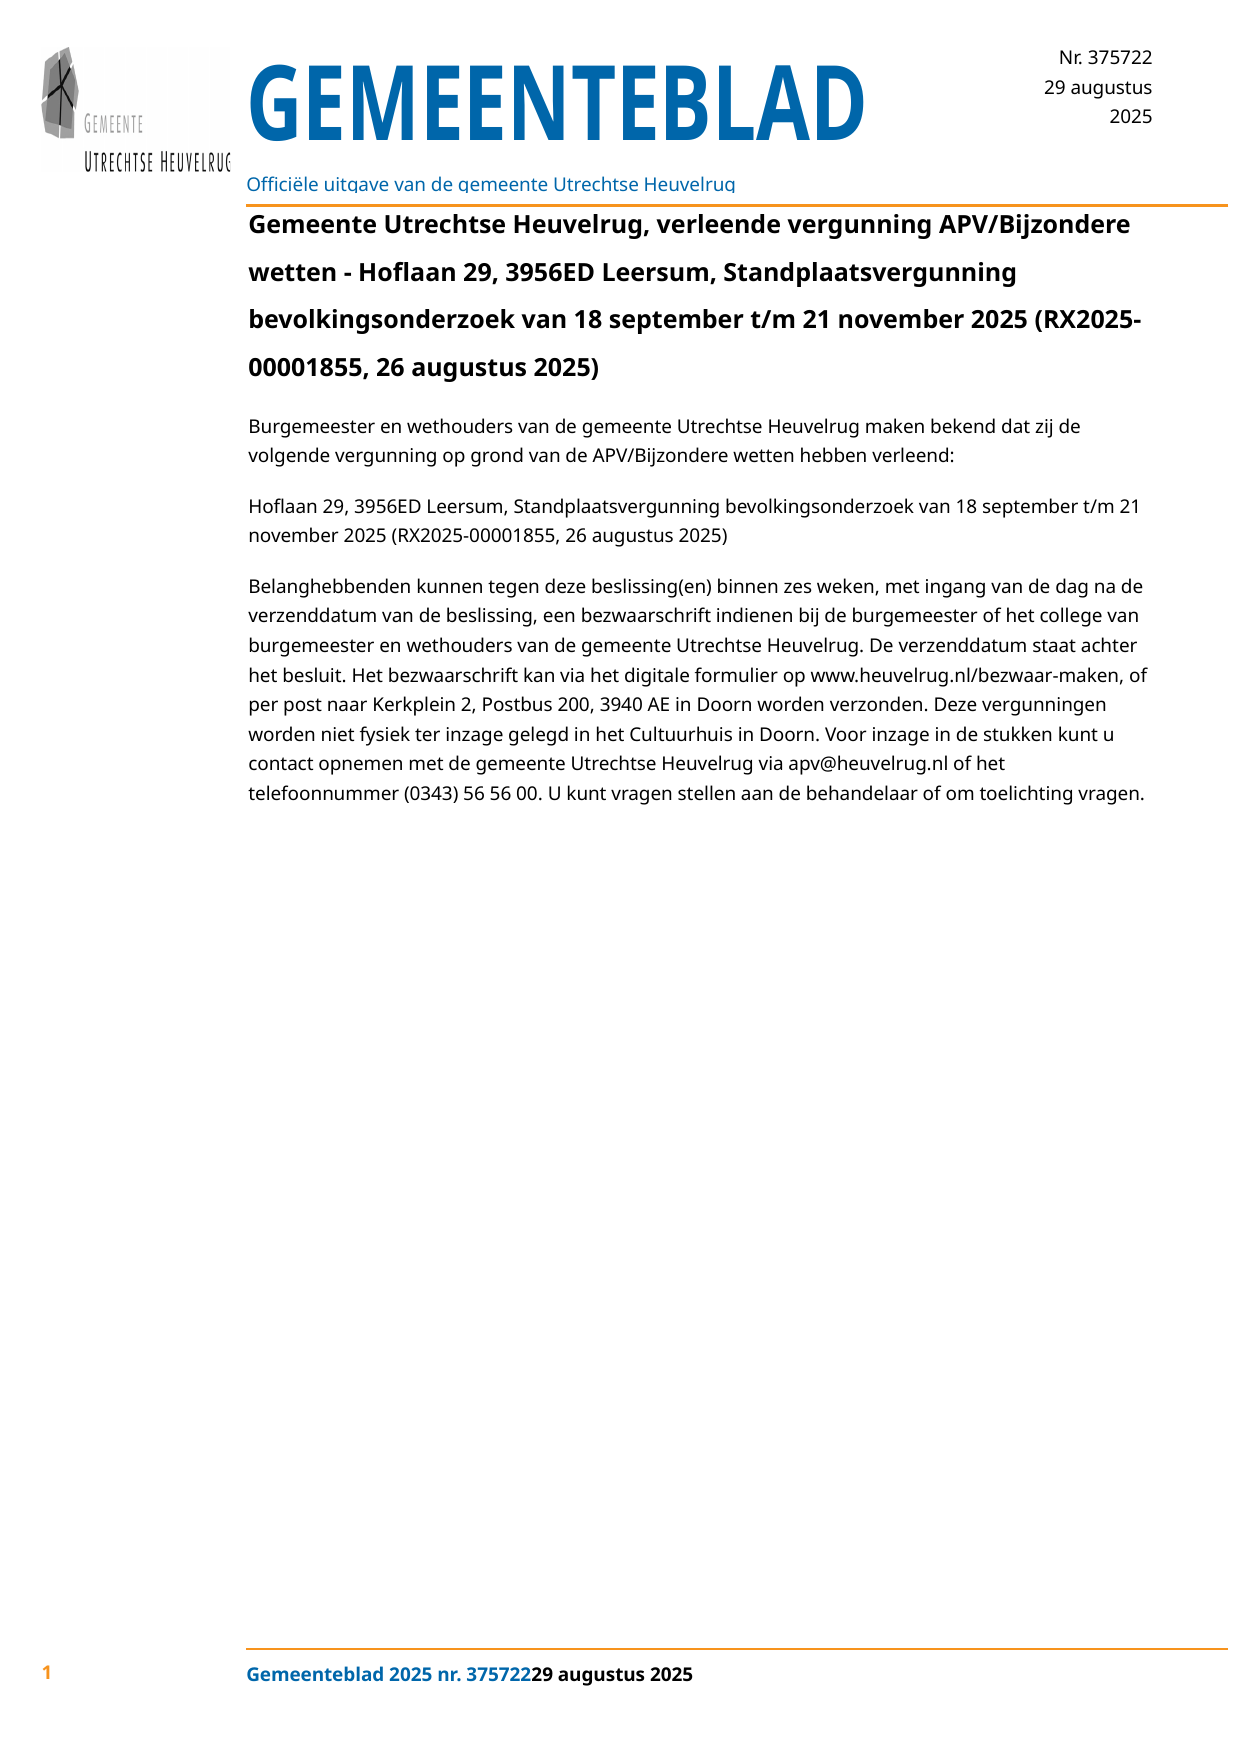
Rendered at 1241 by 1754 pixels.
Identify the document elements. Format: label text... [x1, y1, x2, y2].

text Belanghebbenden kunnen tegen deze beslissing(en) binnen zes weken, met ingang van de dag na de verzenddatum van de beslissing, een bezwaarschrift indienen bij de burgemeester of het college van burgemeester en wethouders van de gemeente Utrechtse Heuvelrug. De verzenddatum staat achter het besluit. Het bezwaarschrift kan via het digitale formulier op www.heuvelrug.nl/bezwaar-maken, of per post naar Kerkplein 2, Postbus 200, 3940 AE in Doorn worden verzonden. Deze vergunningen worden niet fysiek ter inzage gelegd in het Cultuurhuis in Doorn. Voor inzage in de stukken kunt u contact opnemen met de gemeente Utrechtse Heuvelrug via apv@heuvelrug.nl of het telefoonnummer (0343) 56 56 00. U kunt vragen stellen aan de behandelaar of om toelichting vragen. [248, 573, 1152, 806]
picture [41, 47, 231, 172]
text Burgemeester en wethouders van de gemeente Utrechtse Heuvelrug maken bekend dat zij de volgende vergunning op grond van de APV/Bijzondere wetten hebben verleend: [248, 413, 1152, 468]
text Hoflaan 29, 3956ED Leersum, Standplaatsvergunning bevolkingsonderzoek van 18 september t/m 21 november 2025 (RX2025-00001855, 26 augustus 2025) [248, 493, 1152, 548]
text Gemeente Utrechtse Heuvelrug, verleende vergunning APV/Bijzondere wetten - Hoflaan 29, 3956ED Leersum, Standplaatsvergunning bevolkingsonderzoek van 18 september t/m 21 november 2025 (RX2025-00001855, 26 augustus 2025) [248, 207, 1152, 384]
